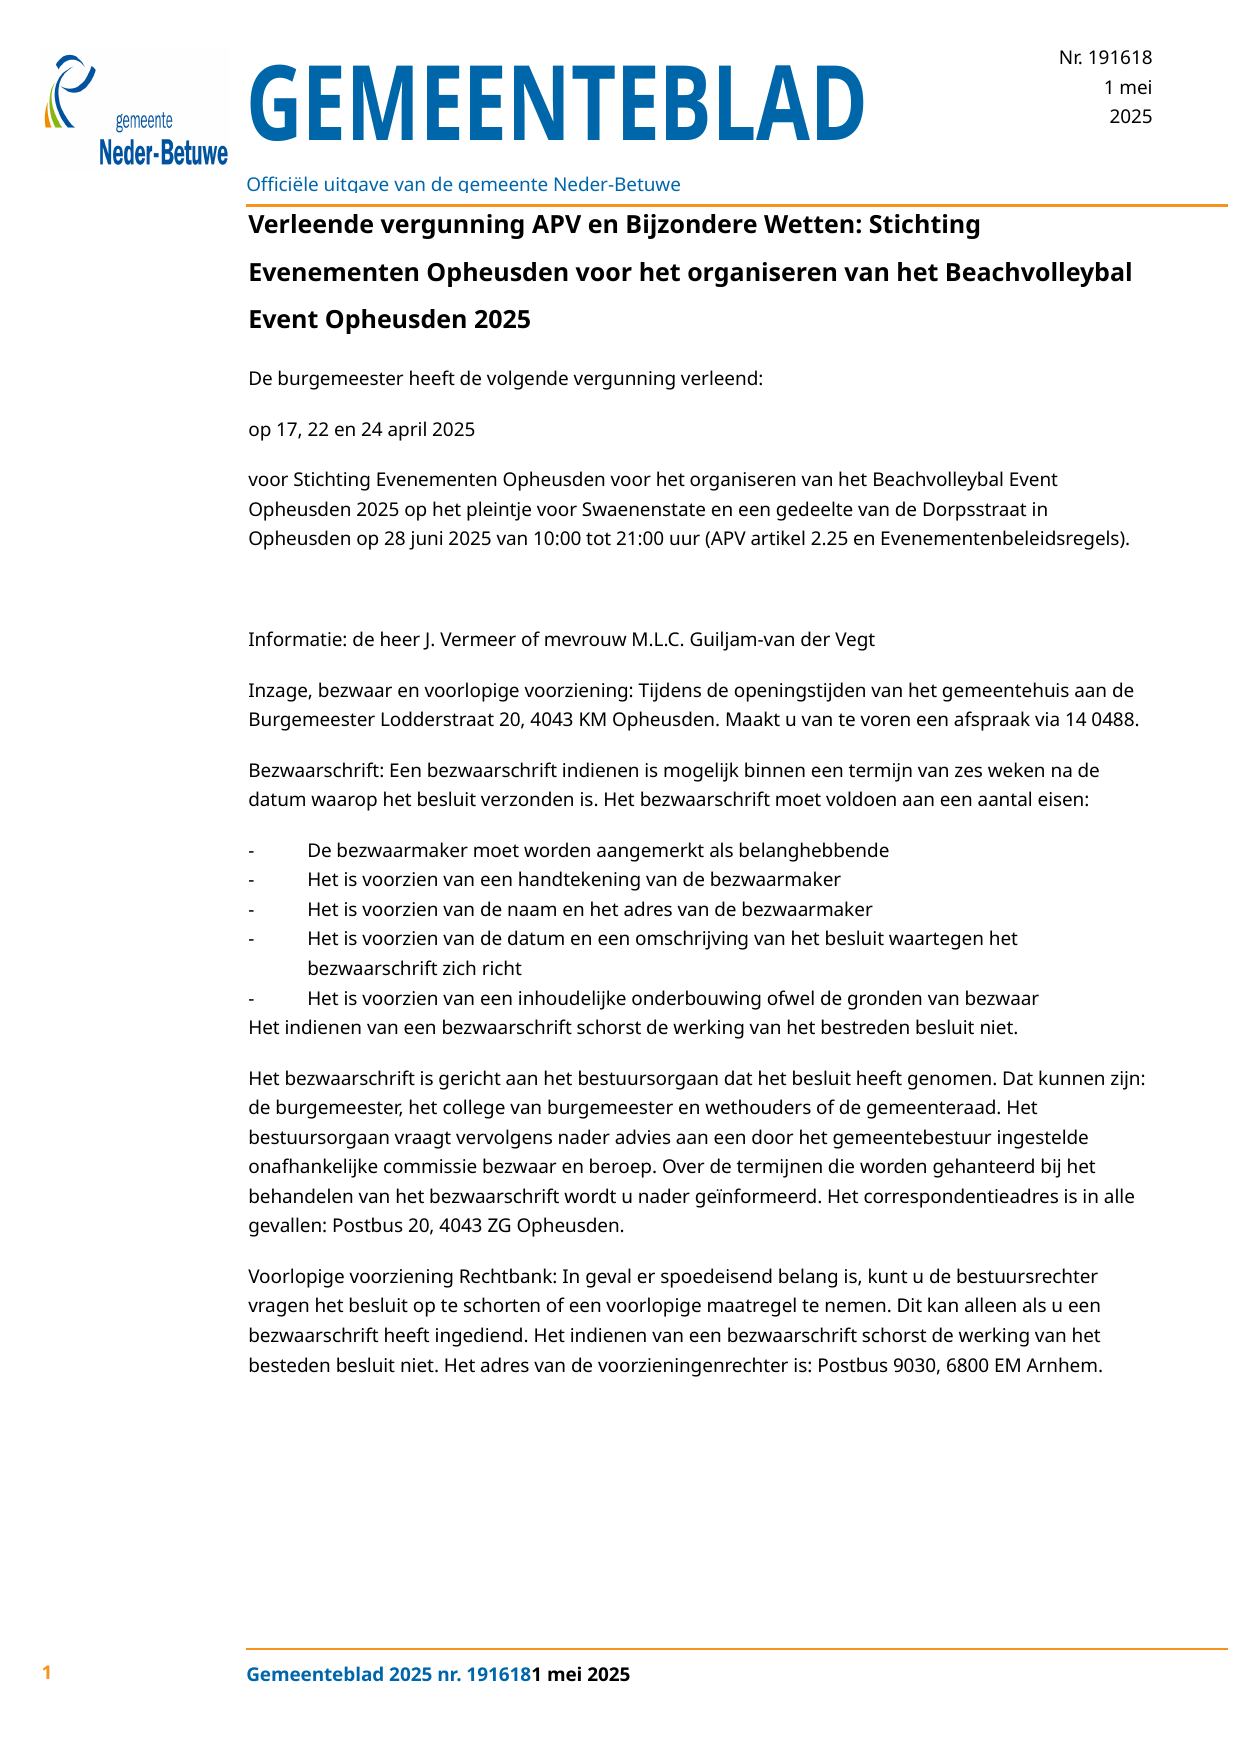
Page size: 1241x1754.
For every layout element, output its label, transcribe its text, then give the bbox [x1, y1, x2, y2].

text voor Stichting Evenementen Opheusden voor het organiseren van het Beachvolleybal Event Opheusden 2025 op het pleintje voor Swaenenstate en een gedeelte van de Dorpsstraat in Opheusden op 28 juni 2025 van 10:00 tot 21:00 uur (APV artikel 2.25 en Evenementenbeleidsregels). [248, 466, 1152, 551]
text Bezwaarschrift: Een bezwaarschrift indienen is mogelijk binnen een termijn van zes weken na de datum waarop het besluit verzonden is. Het bezwaarschrift moet voldoen aan een aantal eisen: [248, 757, 1152, 812]
text De burgemeester heeft de volgende vergunning verleend: [248, 366, 1152, 391]
list Het is voorzien van een inhoudelijke onderbouwing ofwel de gronden van bezwaar [248, 985, 1152, 1010]
list Het is voorzien van de datum en een omschrijving van het besluit waartegen het bezwaarschrift zich richt [248, 926, 1152, 981]
text Het bezwaarschrift is gericht aan het bestuursorgaan dat het besluit heeft genomen. Dat kunnen zijn: de burgemeester, het college van burgemeester en wethouders of de gemeenteraad. Het bestuursorgaan vraagt vervolgens nader advies aan een door het gemeentebestuur ingestelde onafhankelijke commissie bezwaar en beroep. Over de termijnen die worden gehanteerd bij het behandelen van het bezwaarschrift wordt u nader geïnformeerd. Het correspondentieadres is in alle gevallen: Postbus 20, 4043 ZG Opheusden. [248, 1065, 1152, 1238]
text Informatie: de heer J. Vermeer of mevrouw M.L.C. Guiljam-van der Vegt [248, 626, 1152, 652]
text Verleende vergunning APV en Bijzondere Wetten: Stichting Evenementen Opheusden voor het organiseren van het Beachvolleybal Event Opheusden 2025 [248, 207, 1152, 336]
list De bezwaarmaker moet worden aangemerkt als belanghebbende [248, 837, 1152, 862]
picture [41, 47, 231, 172]
text op 17, 22 en 24 april 2025 [248, 416, 1152, 442]
list Het is voorzien van de naam en het adres van de bezwaarmaker [248, 896, 1152, 922]
text Inzage, bezwaar en voorlopige voorziening: Tijdens de openingstijden van het gemeentehuis aan de Burgemeester Lodderstraat 20, 4043 KM Opheusden. Maakt u van te voren een afspraak via 14 0488. [248, 677, 1152, 732]
list Het is voorzien van een handtekening van de bezwaarmaker [248, 866, 1152, 892]
text Het indienen van een bezwaarschrift schorst de werking van het bestreden besluit niet. [248, 1014, 1152, 1040]
text Voorlopige voorziening Rechtbank: In geval er spoedeisend belang is, kunt u de bestuursrechter vragen het besluit op te schorten of een voorlopige maatregel te nemen. Dit kan alleen als u een bezwaarschrift heeft ingediend. Het indienen van een bezwaarschrift schorst de werking van het besteden besluit niet. Het adres van de voorzieningenrechter is: Postbus 9030, 6800 EM Arnhem. [248, 1263, 1152, 1377]
